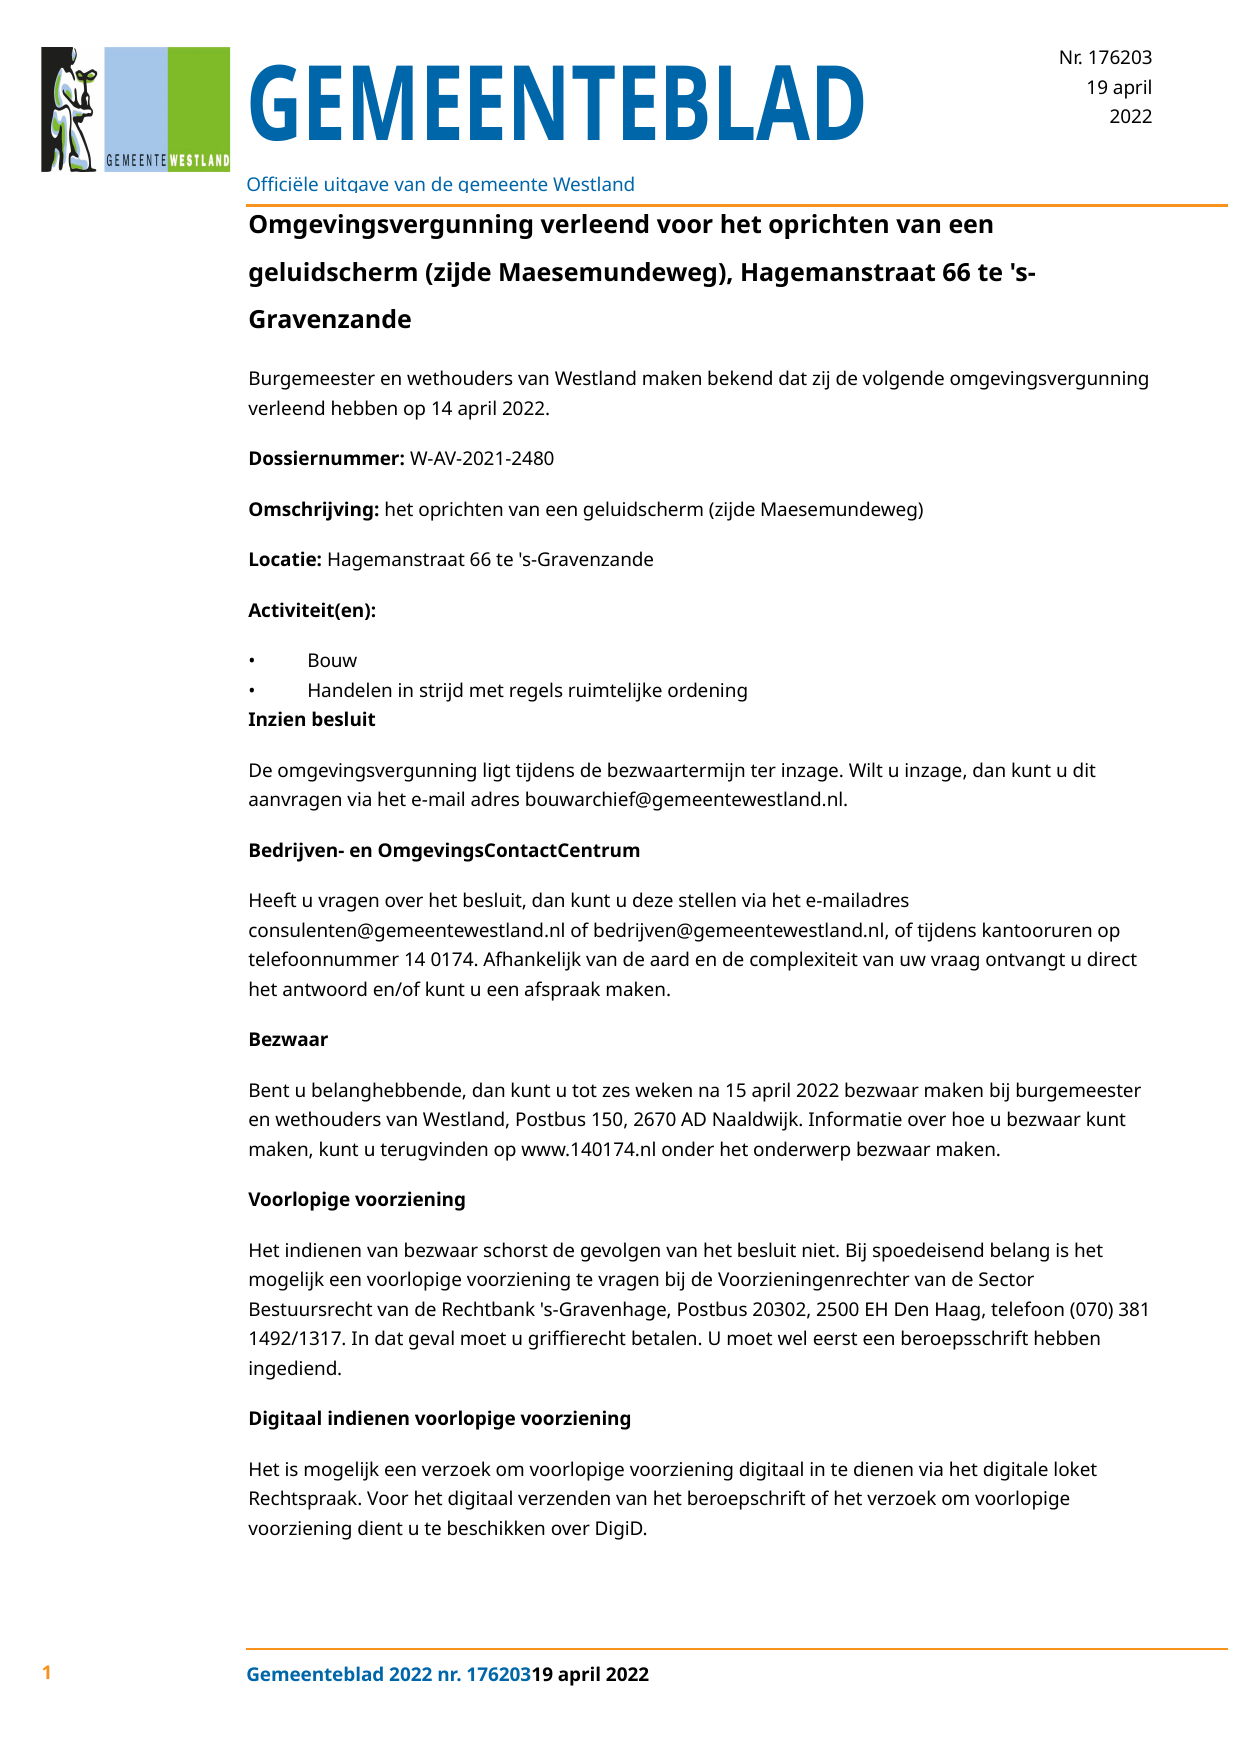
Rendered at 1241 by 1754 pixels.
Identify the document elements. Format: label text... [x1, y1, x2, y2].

text Omgevingsvergunning verleend voor het oprichten van een geluidscherm (zijde Maesemundeweg), Hagemanstraat 66 te 's-Gravenzande [248, 207, 1152, 336]
text Heeft u vragen over het besluit, dan kunt u deze stellen via het e-mailadres consulenten@gemeentewestland.nl of bedrijven@gemeentewestland.nl, of tijdens kantooruren op telefoonnummer 14 0174. Afhankelijk van de aard en de complexiteit van uw vraag ontvangt u direct het antwoord en/of kunt u een afspraak maken. [248, 887, 1152, 1002]
text De omgevingsvergunning ligt tijdens de bezwaartermijn ter inzage. Wilt u inzage, dan kunt u dit aanvragen via het e-mail adres bouwarchief@gemeentewestland.nl. [248, 757, 1152, 812]
text Activiteit(en): [248, 597, 1152, 622]
text Bent u belanghebbende, dan kunt u tot zes weken na 15 april 2022 bezwaar maken bij burgemeester en wethouders van Westland, Postbus 150, 2670 AD Naaldwijk. Informatie over hoe u bezwaar kunt maken, kunt u terugvinden op www.140174.nl onder het onderwerp bezwaar maken. [248, 1077, 1152, 1162]
text Omschrijving: het oprichten van een geluidscherm (zijde Maesemundeweg) [248, 496, 1152, 522]
list Handelen in strijd met regels ruimtelijke ordening [248, 677, 1152, 702]
text Bedrijven- en OmgevingsContactCentrum [248, 837, 1152, 862]
text Locatie: Hagemanstraat 66 te 's-Gravenzande [248, 546, 1152, 572]
text Dossiernummer: W-AV-2021-2480 [248, 446, 1152, 471]
text Burgemeester en wethouders van Westland maken bekend dat zij de volgende omgevingsvergunning verleend hebben op 14 april 2022. [248, 366, 1152, 421]
text Bezwaar [248, 1026, 1152, 1052]
text Voorlopige voorziening [248, 1186, 1152, 1212]
text Digitaal indienen voorlopige voorziening [248, 1406, 1152, 1431]
picture [41, 47, 231, 172]
text Inzien besluit [248, 706, 1152, 732]
text Het indienen van bezwaar schorst de gevolgen van het besluit niet. Bij spoedeisend belang is het mogelijk een voorlopige voorziening te vragen bij de Voorzieningenrechter van de Sector Bestuursrecht van de Rechtbank 's-Gravenhage, Postbus 20302, 2500 EH Den Haag, telefoon (070) 381 1492/1317. In dat geval moet u griffierecht betalen. U moet wel eerst een beroepsschrift hebben ingediend. [248, 1237, 1152, 1381]
list Bouw [248, 647, 1152, 673]
text Het is mogelijk een verzoek om voorlopige voorziening digitaal in te dienen via het digitale loket Rechtspraak. Voor het digitaal verzenden van het beroepschrift of het verzoek om voorlopige voorziening dient u te beschikken over DigiD. [248, 1456, 1152, 1541]
